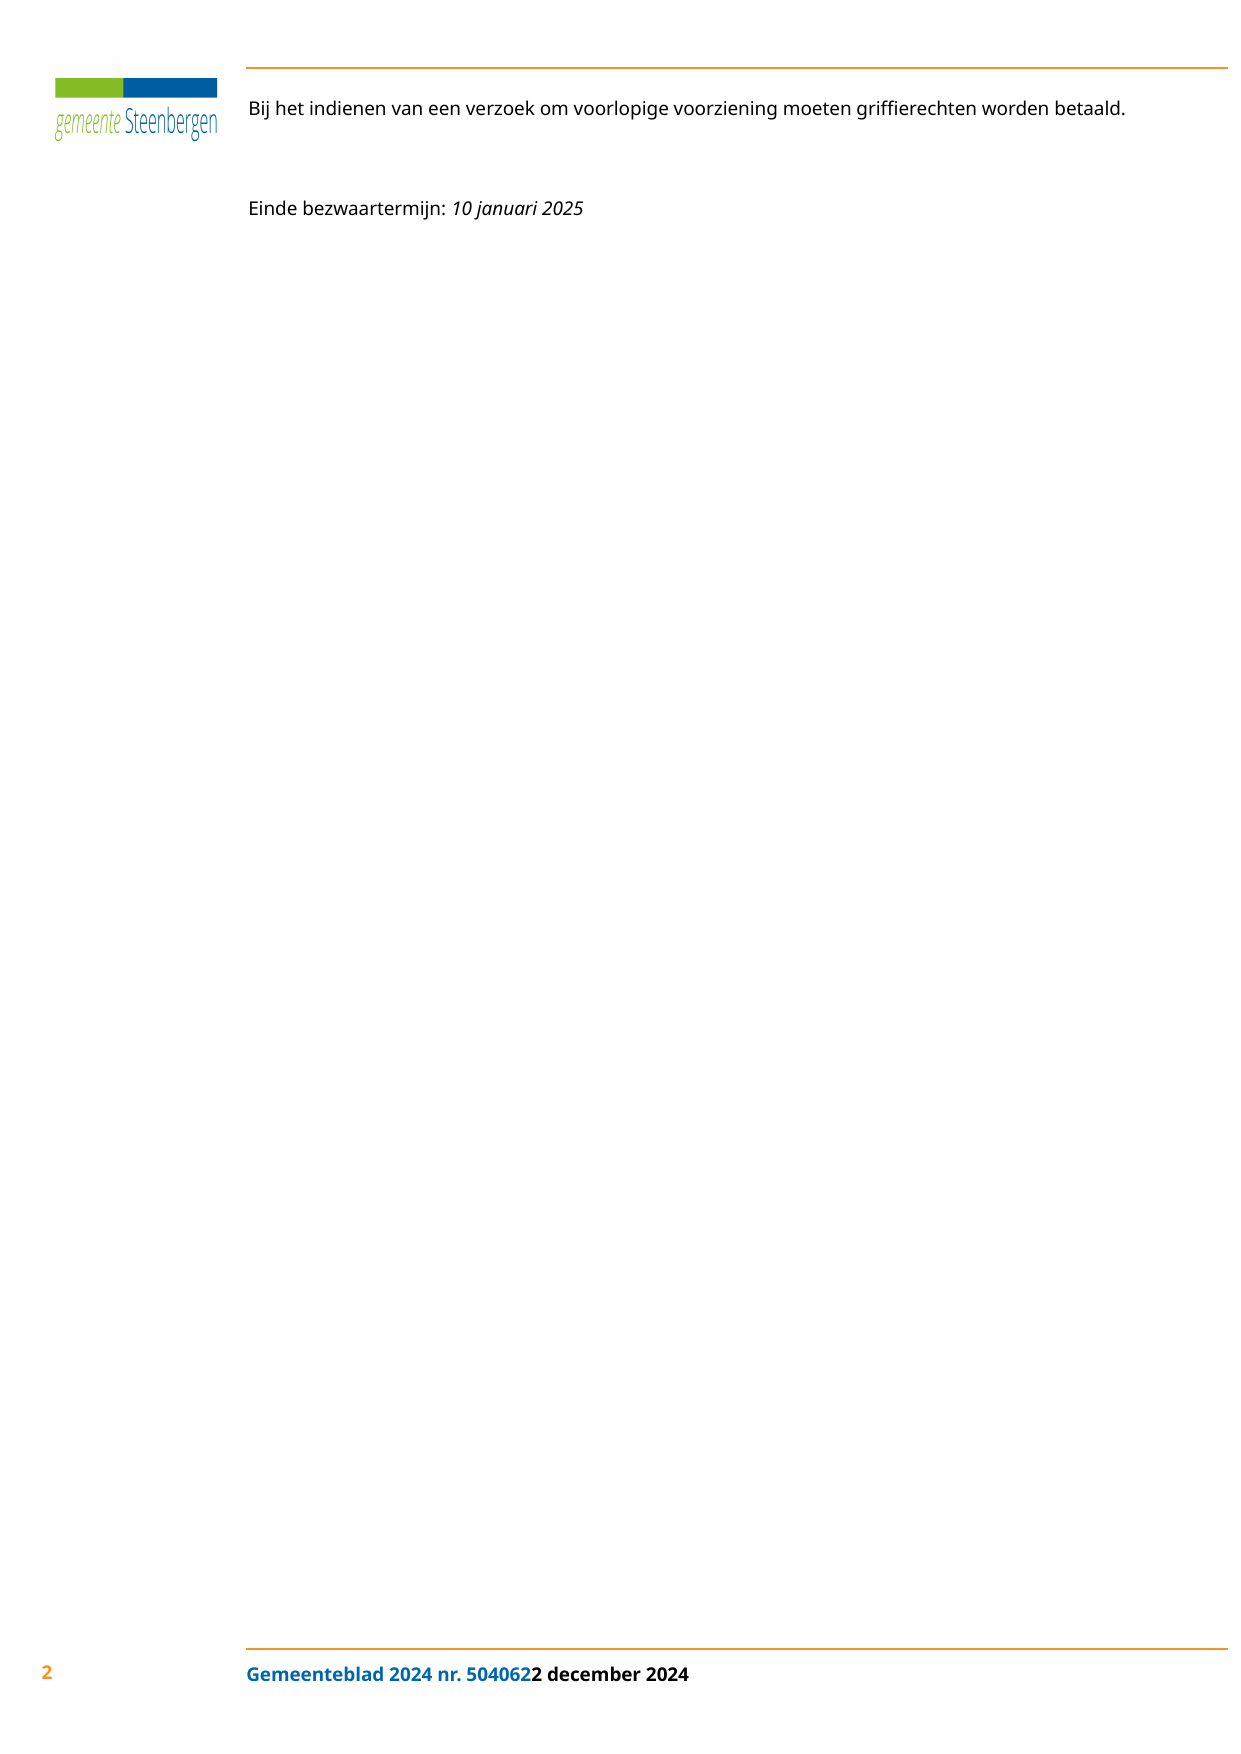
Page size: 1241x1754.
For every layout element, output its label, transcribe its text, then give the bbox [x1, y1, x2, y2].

picture [41, 47, 231, 172]
text Bij het indienen van een verzoek om voorlopige voorziening moeten griffierechten worden betaald. [248, 95, 1152, 121]
text Einde bezwaartermijn: 10 januari 2025 [248, 196, 1152, 221]
